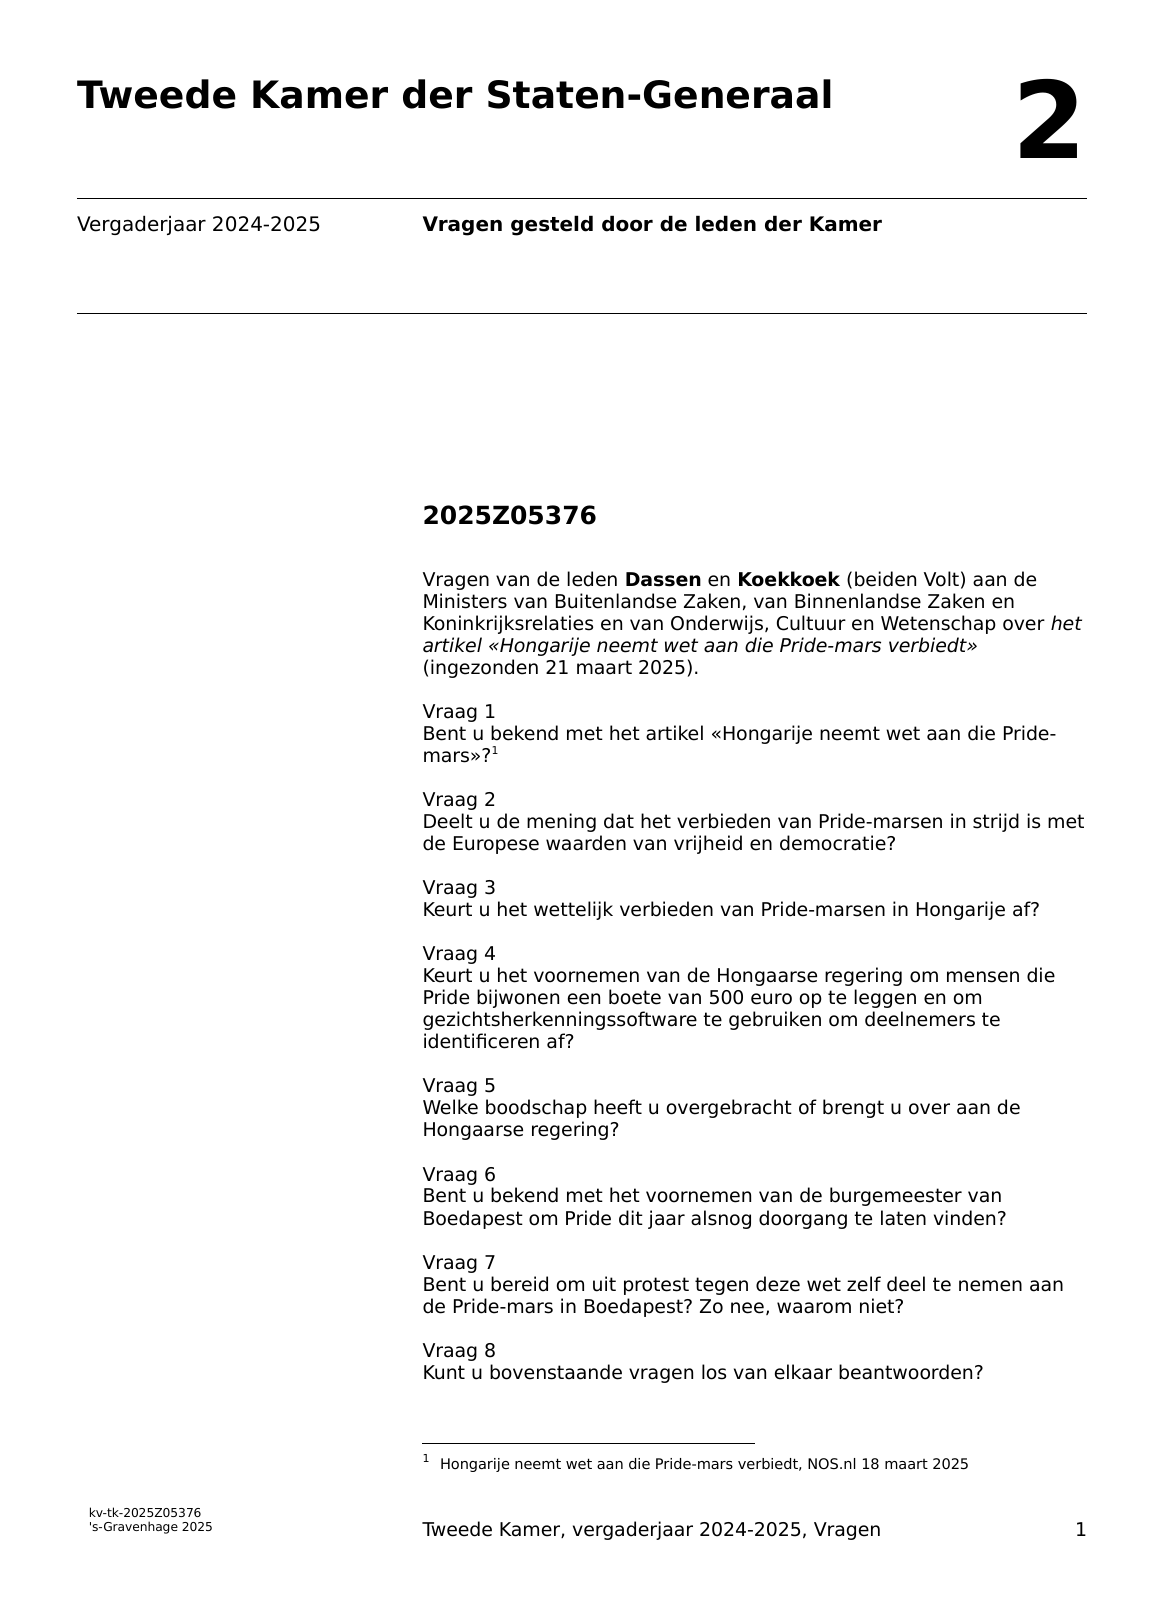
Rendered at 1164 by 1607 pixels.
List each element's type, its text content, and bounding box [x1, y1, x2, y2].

text Vraag 2 [422, 789, 1087, 811]
text Vragen van de leden Dassen en Koekkoek (beiden Volt) aan de Ministers van Buitenlandse Zaken, van Binnenlandse Zaken en Koninkrijksrelaties en van Onderwijs, Cultuur en Wetenschap over het artikel «Hongarije neemt wet aan die Pride-mars verbiedt» (ingezonden 21 maart 2025). [422, 569, 1087, 679]
table_cell Vragen gesteld door de leden der Kamer [422, 199, 1087, 313]
text Keurt u het voornemen van de Hongaarse regering om mensen die Pride bijwonen een boete van 500 euro op te leggen en om gezichtsherkenningssoftware te gebruiken om deelnemers te identificeren af? [422, 965, 1087, 1053]
text kv-tk-2025Z05376 [88, 1506, 323, 1520]
text 's-Gravenhage 2025 [88, 1520, 323, 1534]
text Vraag 5 [422, 1075, 1087, 1097]
text 2025Z05376 [422, 501, 1087, 531]
text Vraag 3 [422, 877, 1087, 899]
text Deelt u de mening dat het verbieden van Pride-marsen in strijd is met de Europese waarden van vrijheid en democratie? [422, 811, 1087, 855]
table_header 2 [886, 59, 1087, 198]
text Keurt u het wettelijk verbieden van Pride-marsen in Hongarije af? [422, 899, 1087, 921]
text Vraag 8 [422, 1340, 1087, 1362]
table_cell Vergaderjaar 2024-2025 [77, 199, 422, 313]
table_header Tweede Kamer der Staten-Generaal [77, 59, 886, 198]
text Vraag 1 [422, 701, 1087, 723]
text Bent u bekend met het voornemen van de burgemeester van Boedapest om Pride dit jaar alsnog doorgang te laten vinden? [422, 1185, 1087, 1229]
text Kunt u bovenstaande vragen los van elkaar beantwoorden? [422, 1362, 1087, 1384]
text Vraag 7 [422, 1252, 1087, 1273]
text Bent u bekend met het artikel «Hongarije neemt wet aan die Pride-mars»? [422, 723, 1087, 767]
text Welke boodschap heeft u overgebracht of brengt u over aan de Hongaarse regering? [422, 1097, 1087, 1141]
text Bent u bereid om uit protest tegen deze wet zelf deel te nemen aan de Pride-mars in Boedapest? Zo nee, waarom niet? [422, 1273, 1087, 1317]
text Vraag 6 [422, 1163, 1087, 1185]
text Hongarije neemt wet aan die Pride-mars verbiedt, NOS.nl 18 maart 2025 [422, 1452, 1087, 1474]
text Vraag 4 [422, 943, 1087, 965]
